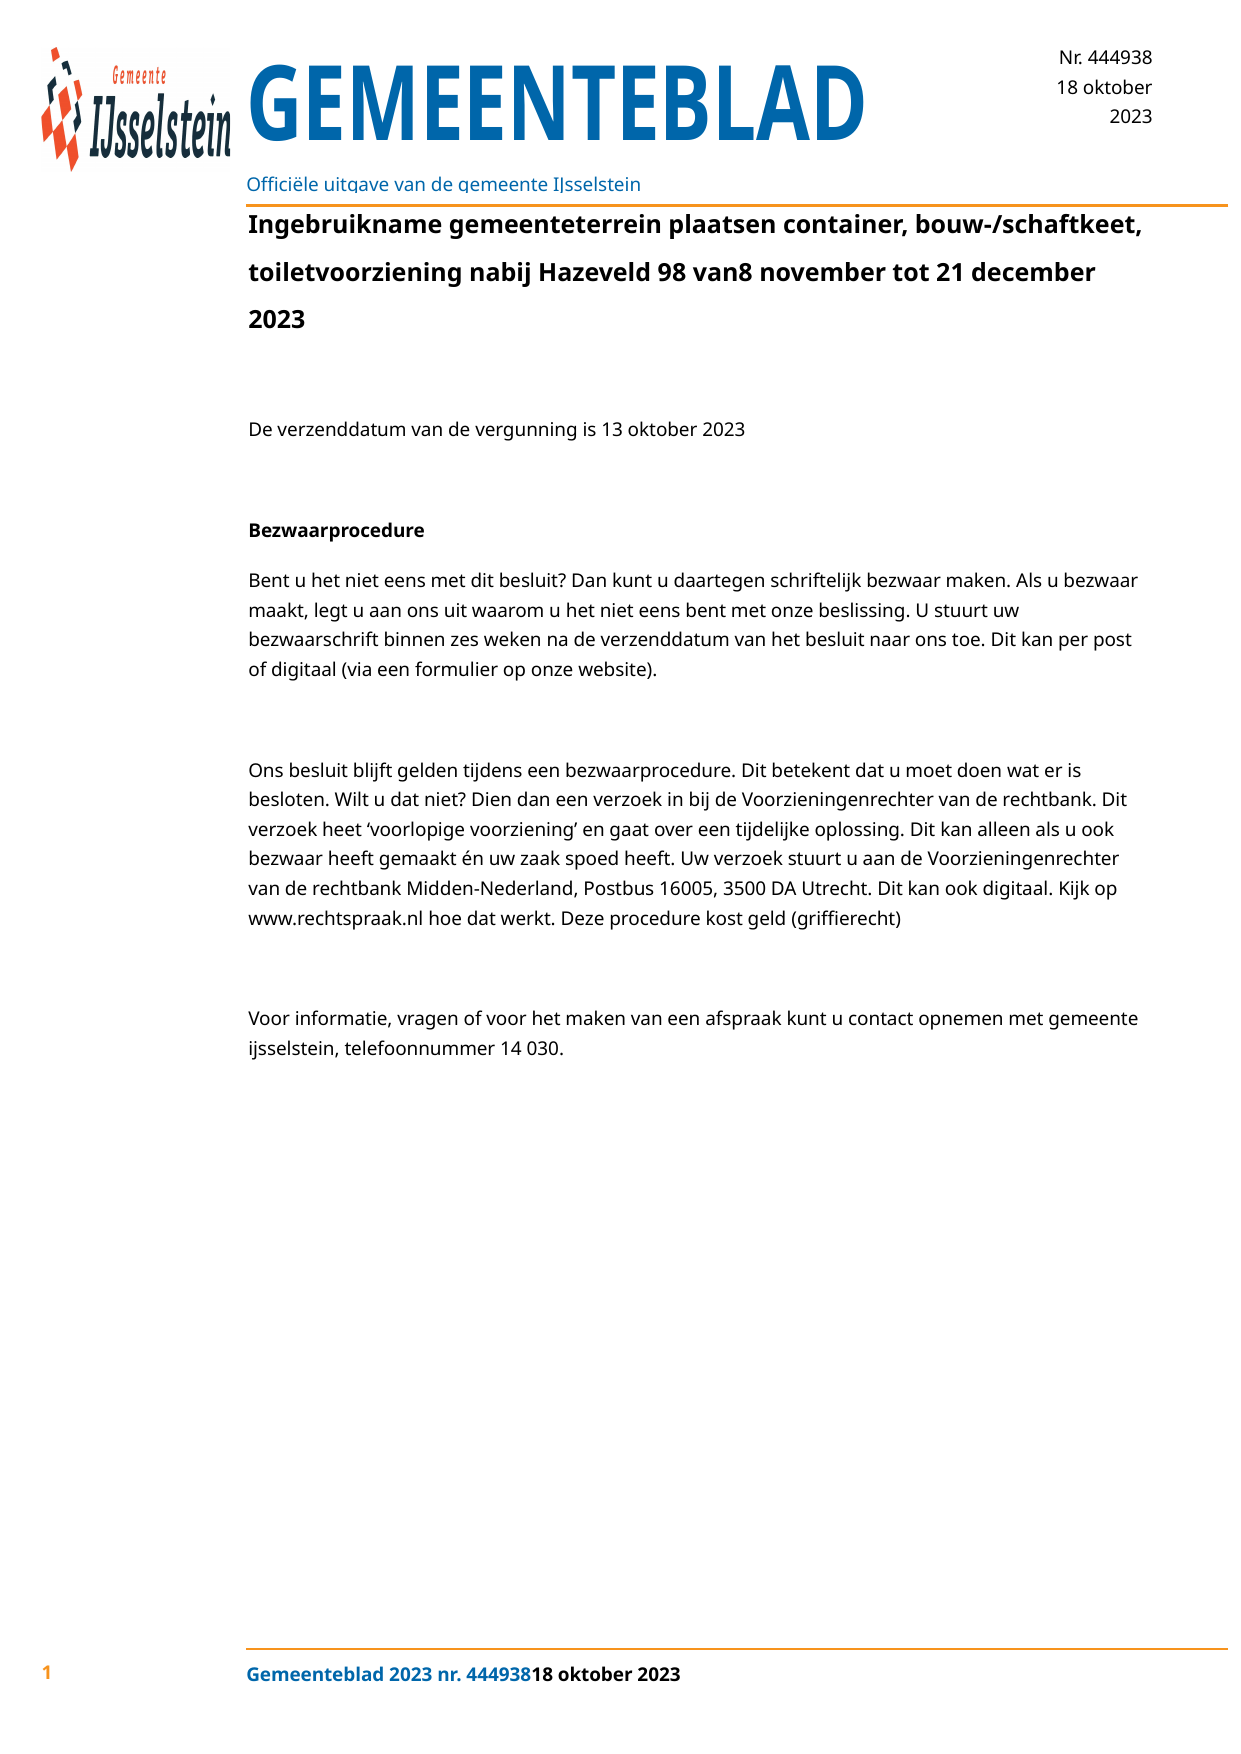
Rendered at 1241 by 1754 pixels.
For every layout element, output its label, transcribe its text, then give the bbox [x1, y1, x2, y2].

text Voor informatie, vragen of voor het maken van een afspraak kunt u contact opnemen met gemeente ijsselstein, telefoonnummer 14 030. [248, 1006, 1152, 1061]
text Ingebruikname gemeenteterrein plaatsen container, bouw-/schaftkeet, toiletvoorziening nabij Hazeveld 98 van8 november tot 21 december 2023 [248, 207, 1152, 336]
picture [41, 47, 231, 172]
text Bent u het niet eens met dit besluit? Dan kunt u daartegen schriftelijk bezwaar maken. Als u bezwaar maakt, legt u aan ons uit waarom u het niet eens bent met onze beslissing. U stuurt uw bezwaarschrift binnen zes weken na de verzenddatum van het besluit naar ons toe. Dit kan per post of digitaal (via een formulier op onze website). [248, 567, 1152, 682]
text Bezwaarprocedure [248, 517, 1152, 542]
text Ons besluit blijft gelden tijdens een bezwaarprocedure. Dit betekent dat u moet doen wat er is besloten. Wilt u dat niet? Dien dan een verzoek in bij de Voorzieningenrechter van de rechtbank. Dit verzoek heet ‘voorlopige voorziening’ en gaat over een tijdelijke oplossing. Dit kan alleen als u ook bezwaar heeft gemaakt én uw zaak spoed heeft. Uw verzoek stuurt u aan de Voorzieningenrechter van de rechtbank Midden-Nederland, Postbus 16005, 3500 DA Utrecht. Dit kan ook digitaal. Kijk op www.rechtspraak.nl hoe dat werkt. Deze procedure kost geld (griffierecht) [248, 757, 1152, 930]
text De verzenddatum van de vergunning is 13 oktober 2023 [248, 416, 1152, 442]
